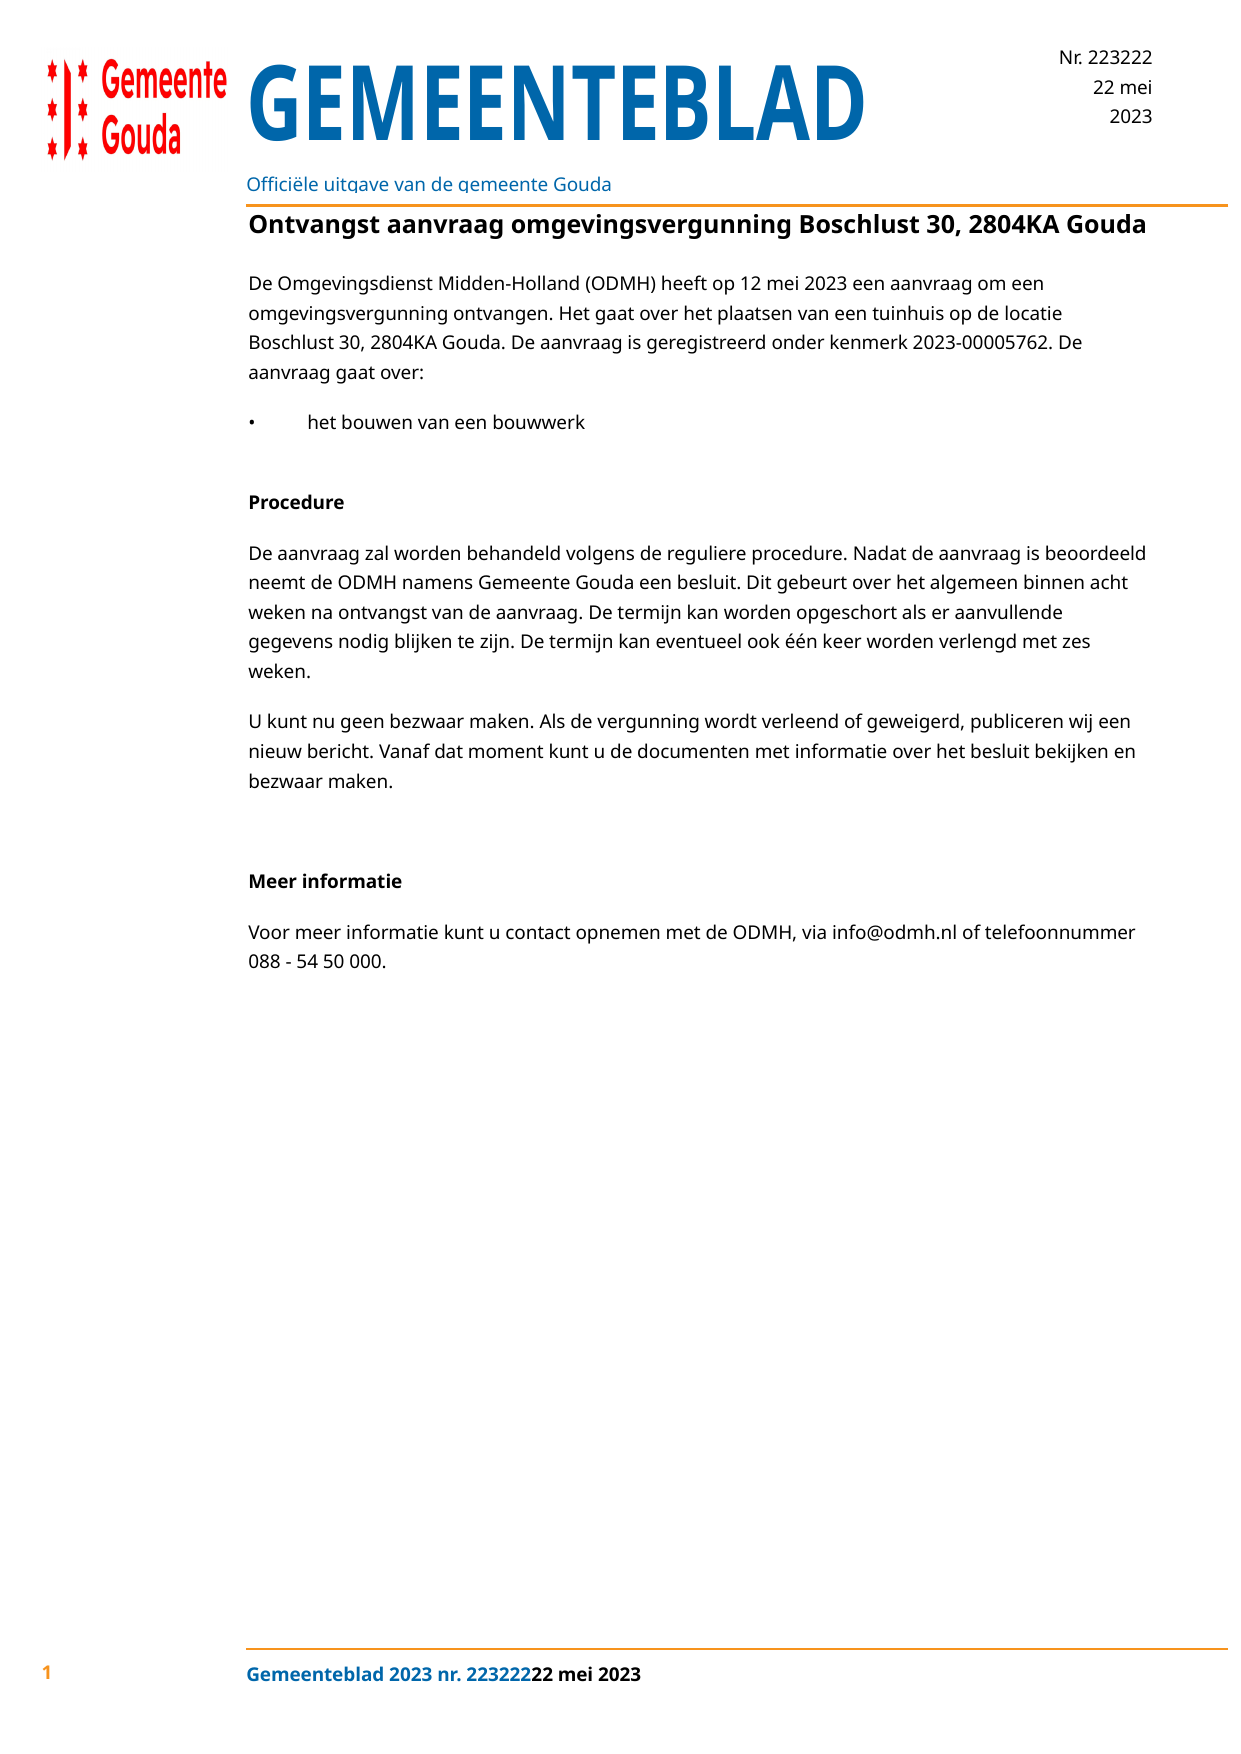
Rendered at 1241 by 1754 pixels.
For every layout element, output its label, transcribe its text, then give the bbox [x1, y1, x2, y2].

text Voor meer informatie kunt u contact opnemen met de ODMH, via info@odmh.nl of telefoonnummer 088 - 54 50 000. [248, 919, 1152, 974]
text De aanvraag zal worden behandeld volgens de reguliere procedure. Nadat de aanvraag is beoordeeld neemt de ODMH namens Gemeente Gouda een besluit. Dit gebeurt over het algemeen binnen acht weken na ontvangst van de aanvraag. De termijn kan worden opgeschort als er aanvullende gegevens nodig blijken te zijn. De termijn kan eventueel ook één keer worden verlengd met zes weken. [248, 540, 1152, 684]
text Ontvangst aanvraag omgevingsvergunning Boschlust 30, 2804KA Gouda [248, 207, 1152, 241]
text Procedure [248, 489, 1152, 515]
text Meer informatie [248, 869, 1152, 894]
text De Omgevingsdienst Midden-Holland (ODMH) heeft op 12 mei 2023 een aanvraag om een omgevingsvergunning ontvangen. Het gaat over het plaatsen van een tuinhuis op de locatie Boschlust 30, 2804KA Gouda. De aanvraag is geregistreerd onder kenmerk 2023-00005762. De aanvraag gaat over: [248, 270, 1152, 385]
picture [41, 47, 231, 172]
list het bouwen van een bouwwerk [248, 409, 1152, 435]
text U kunt nu geen bezwaar maken. Als de vergunning wordt verleend of geweigerd, publiceren wij een nieuw bericht. Vanaf dat moment kunt u de documenten met informatie over het besluit bekijken en bezwaar maken. [248, 709, 1152, 793]
